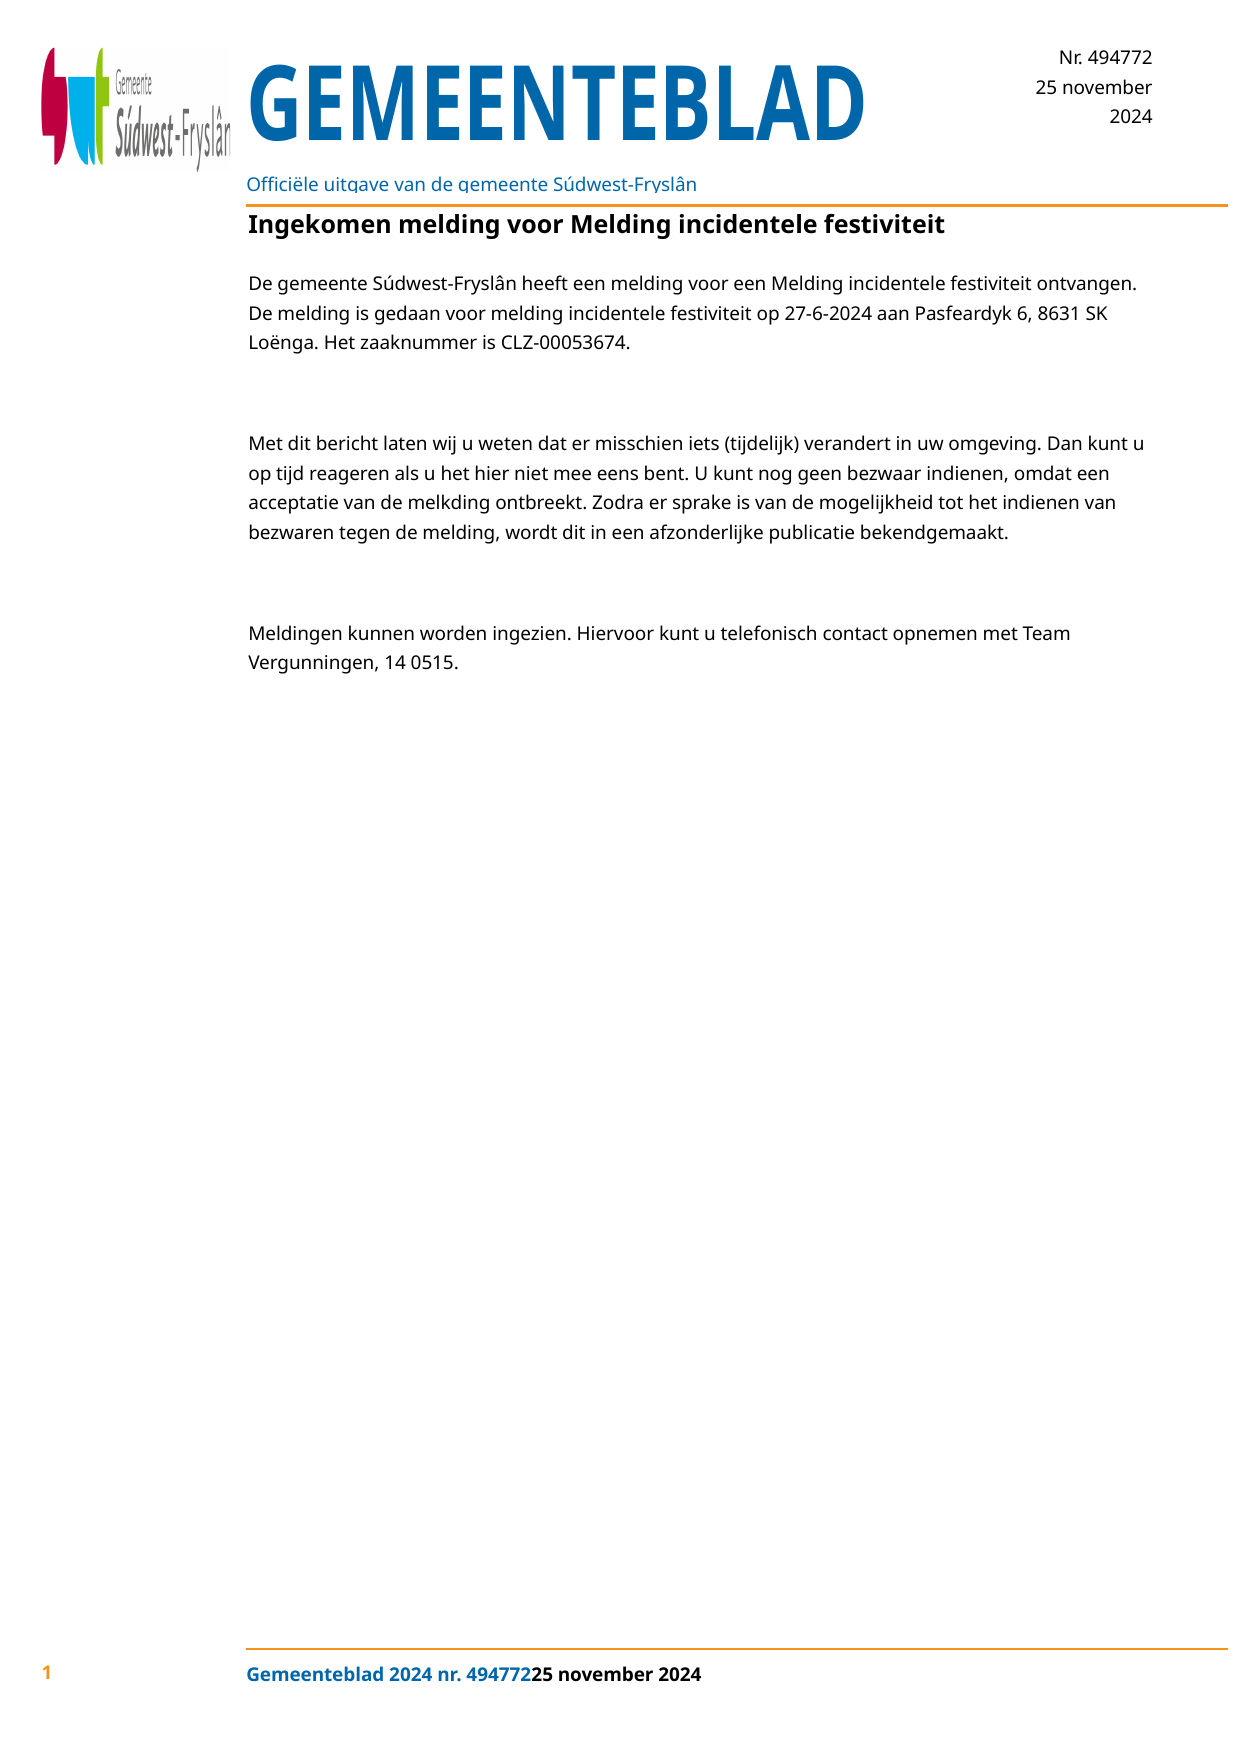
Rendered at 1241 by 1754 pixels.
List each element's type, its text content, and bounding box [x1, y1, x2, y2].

text Meldingen kunnen worden ingezien. Hiervoor kunt u telefonisch contact opnemen met Team Vergunningen, 14 0515. [248, 620, 1152, 675]
text Met dit bericht laten wij u weten dat er misschien iets (tijdelijk) verandert in uw omgeving. Dan kunt u op tijd reageren als u het hier niet mee eens bent. U kunt nog geen bezwaar indienen, omdat een acceptatie van de melkding ontbreekt. Zodra er sprake is van de mogelijkheid tot het indienen van bezwaren tegen de melding, wordt dit in een afzonderlijke publicatie bekendgemaakt. [248, 430, 1152, 545]
text De gemeente Súdwest-Fryslân heeft een melding voor een Melding incidentele festiviteit ontvangen. De melding is gedaan voor melding incidentele festiviteit op 27-6-2024 aan Pasfeardyk 6, 8631 SK Loënga. Het zaaknummer is CLZ-00053674. [248, 270, 1152, 355]
text Ingekomen melding voor Melding incidentele festiviteit [248, 207, 1152, 241]
picture [41, 47, 231, 172]
